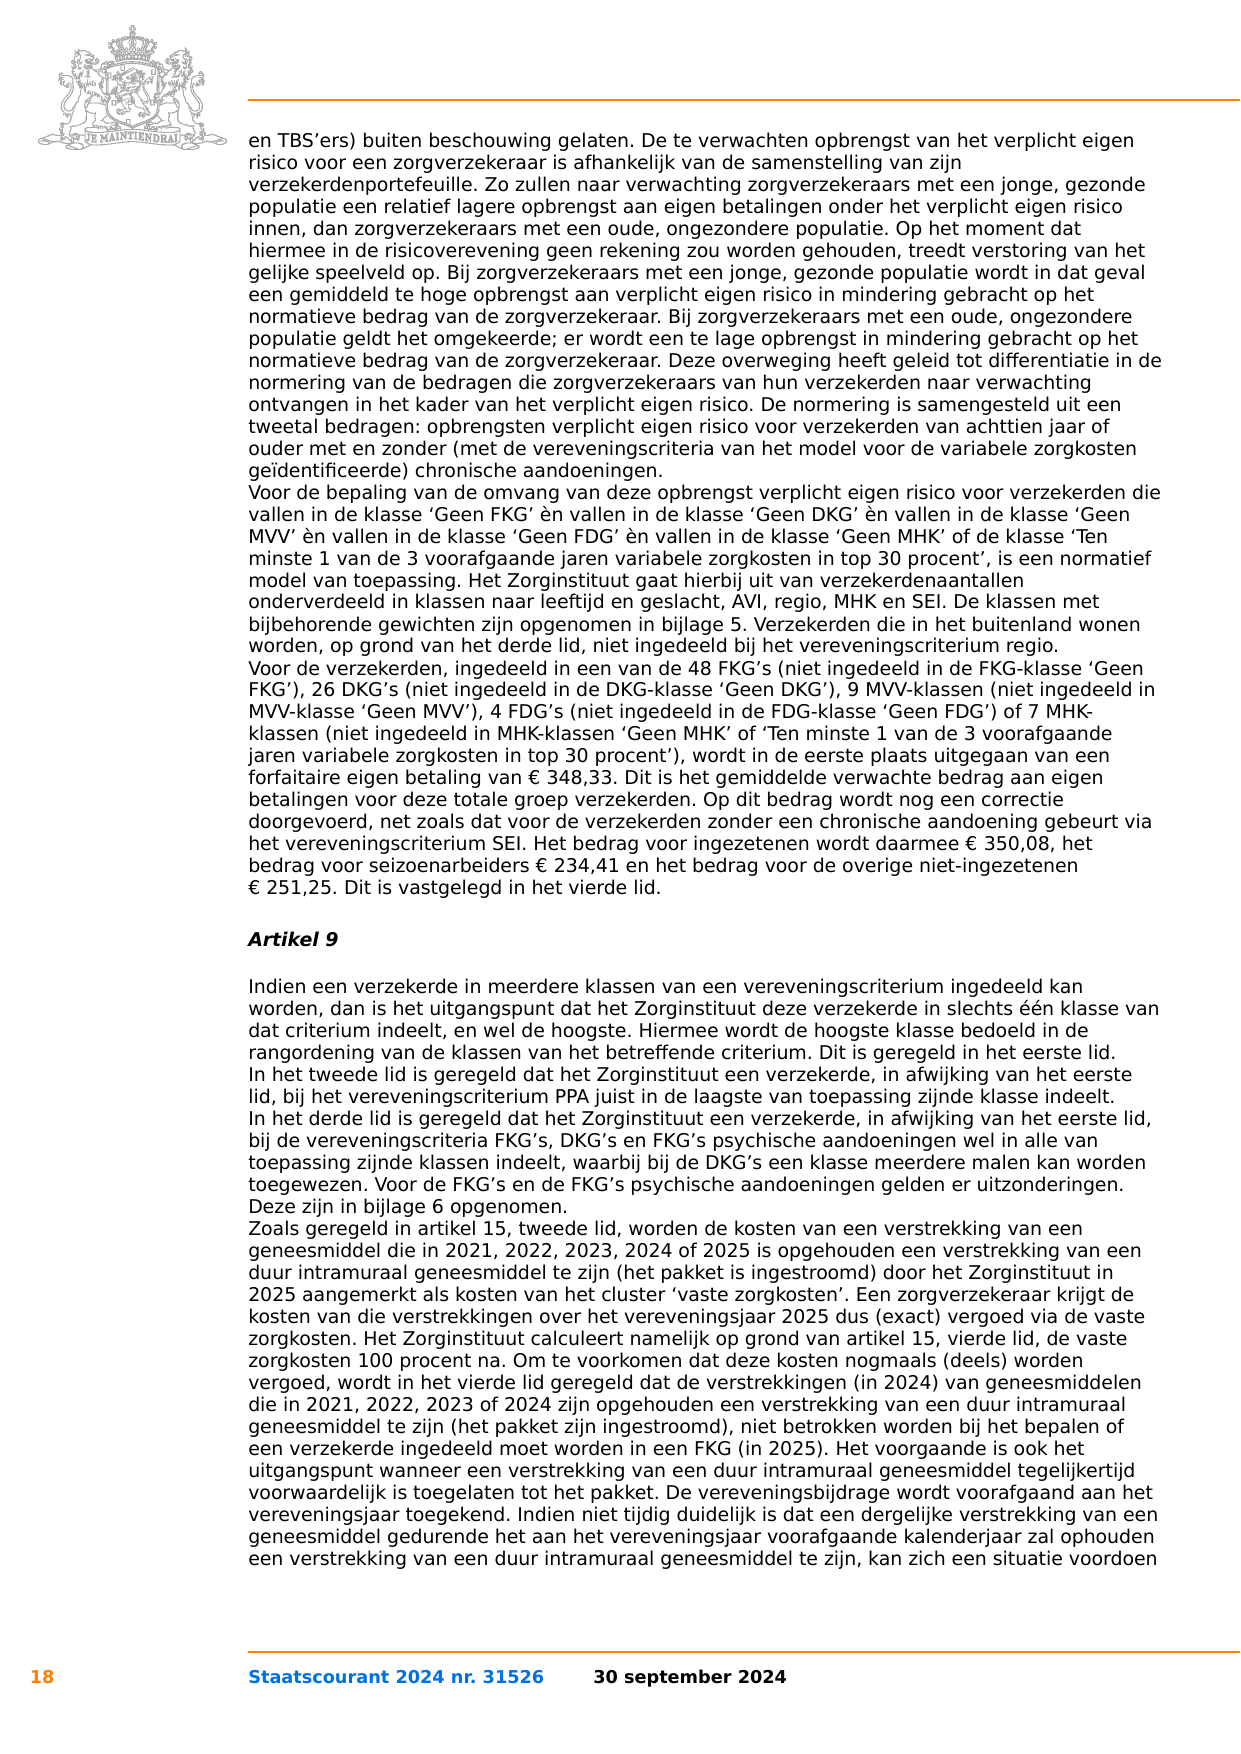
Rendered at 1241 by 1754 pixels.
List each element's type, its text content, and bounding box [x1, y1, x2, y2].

text Zoals geregeld in artikel 15, tweede lid, worden de kosten van een verstrekking van een geneesmiddel die in 2021, 2022, 2023, 2024 of 2025 is opgehouden een verstrekking van een duur intramuraal geneesmiddel te zijn (het pakket is ingestroomd) door het Zorginstituut in 2025 aangemerkt als kosten van het cluster ‘vaste zorgkosten’. Een zorgverzekeraar krijgt de kosten van die verstrekkingen over het vereveningsjaar 2025 dus (exact) vergoed via de vaste zorgkosten. Het Zorginstituut calculeert namelijk op grond van artikel 15, vierde lid, de vaste zorgkosten 100 procent na. Om te voorkomen dat deze kosten nogmaals (deels) worden vergoed, wordt in het vierde lid geregeld dat de verstrekkingen (in 2024) van geneesmiddelen die in 2021, 2022, 2023 of 2024 zijn opgehouden een verstrekking van een duur intramuraal geneesmiddel te zijn (het pakket zijn ingestroomd), niet betrokken worden bij het bepalen of een verzekerde ingedeeld moet worden in een FKG (in 2025). Het voorgaande is ook het uitgangspunt wanneer een verstrekking van een duur intramuraal geneesmiddel tegelijkertijd voorwaardelijk is toegelaten tot het pakket. De vereveningsbijdrage wordt voorafgaand aan het vereveningsjaar toegekend. Indien niet tijdig duidelijk is dat een dergelijke verstrekking van een geneesmiddel gedurende het aan het vereveningsjaar voorafgaande kalenderjaar zal ophouden een verstrekking van een duur intramuraal geneesmiddel te zijn, kan zich een situatie voordoen [248, 1218, 1163, 1569]
text Voor de verzekerden, ingedeeld in een van de 48 FKG’s (niet ingedeeld in de FKG-klasse ‘Geen FKG’), 26 DKG’s (niet ingedeeld in de DKG-klasse ‘Geen DKG’), 9 MVV-klassen (niet ingedeeld in MVV-klasse ‘Geen MVV’), 4 FDG’s (niet ingedeeld in de FDG-klasse ‘Geen FDG’) of 7 MHK-klassen (niet ingedeeld in MHK-klassen ‘Geen MHK’ of ‘Ten minste 1 van de 3 voorafgaande jaren variabele zorgkosten in top 30 procent’), wordt in de eerste plaats uitgegaan van een forfaitaire eigen betaling van € 348,33. Dit is het gemiddelde verwachte bedrag aan eigen betalingen voor deze totale groep verzekerden. Op dit bedrag wordt nog een correctie doorgevoerd, net zoals dat voor de verzekerden zonder een chronische aandoening gebeurt via het vereveningscriterium SEI. Het bedrag voor ingezetenen wordt daarmee € 350,08, het bedrag voor seizoenarbeiders € 234,41 en het bedrag voor de overige niet-ingezetenen € 251,25. Dit is vastgelegd in het vierde lid. [248, 657, 1163, 899]
subtitle Artikel 9 [248, 929, 1163, 951]
text In het derde lid is geregeld dat het Zorginstituut een verzekerde, in afwijking van het eerste lid, bij de vereveningscriteria FKG’s, DKG’s en FKG’s psychische aandoeningen wel in alle van toepassing zijnde klassen indeelt, waarbij bij de DKG’s een klasse meerdere malen kan worden toegewezen. Voor de FKG’s en de FKG’s psychische aandoeningen gelden er uitzonderingen. Deze zijn in bijlage 6 opgenomen. [248, 1108, 1163, 1218]
text en TBS’ers) buiten beschouwing gelaten. De te verwachten opbrengst van het verplicht eigen risico voor een zorgverzekeraar is afhankelijk van de samenstelling van zijn verzekerdenportefeuille. Zo zullen naar verwachting zorgverzekeraars met een jonge, gezonde populatie een relatief lagere opbrengst aan eigen betalingen onder het verplicht eigen risico innen, dan zorgverzekeraars met een oude, ongezondere populatie. Op het moment dat hiermee in de risicoverevening geen rekening zou worden gehouden, treedt verstoring van het gelijke speelveld op. Bij zorgverzekeraars met een jonge, gezonde populatie wordt in dat geval een gemiddeld te hoge opbrengst aan verplicht eigen risico in mindering gebracht op het normatieve bedrag van de zorgverzekeraar. Bij zorgverzekeraars met een oude, ongezondere populatie geldt het omgekeerde; er wordt een te lage opbrengst in mindering gebracht op het normatieve bedrag van de zorgverzekeraar. Deze overweging heeft geleid tot differentiatie in de normering van de bedragen die zorgverzekeraars van hun verzekerden naar verwachting ontvangen in het kader van het verplicht eigen risico. De normering is samengesteld uit een tweetal bedragen: opbrengsten verplicht eigen risico voor verzekerden van achttien jaar of ouder met en zonder (met de vereveningscriteria van het model voor de variabele zorgkosten geïdentificeerde) chronische aandoeningen. [248, 130, 1163, 482]
text In het tweede lid is geregeld dat het Zorginstituut een verzekerde, in afwijking van het eerste lid, bij het vereveningscriterium PPA juist in de laagste van toepassing zijnde klasse indeelt. [248, 1064, 1163, 1108]
text Indien een verzekerde in meerdere klassen van een vereveningscriterium ingedeeld kan worden, dan is het uitgangspunt dat het Zorginstituut deze verzekerde in slechts één klasse van dat criterium indeelt, en wel de hoogste. Hiermee wordt de hoogste klasse bedoeld in de rangordening van de klassen van het betreffende criterium. Dit is geregeld in het eerste lid. [248, 976, 1163, 1064]
text Voor de bepaling van de omvang van deze opbrengst verplicht eigen risico voor verzekerden die vallen in de klasse ‘Geen FKG’ èn vallen in de klasse ‘Geen DKG’ èn vallen in de klasse ‘Geen MVV’ èn vallen in de klasse ‘Geen FDG’ èn vallen in de klasse ‘Geen MHK’ of de klasse ‘Ten minste 1 van de 3 voorafgaande jaren variabele zorgkosten in top 30 procent’, is een normatief model van toepassing. Het Zorginstituut gaat hierbij uit van verzekerdenaantallen onderverdeeld in klassen naar leeftijd en geslacht, AVI, regio, MHK en SEI. De klassen met bijbehorende gewichten zijn opgenomen in bijlage 5. Verzekerden die in het buitenland wonen worden, op grond van het derde lid, niet ingedeeld bij het vereveningscriterium regio. [248, 482, 1163, 657]
picture [38, 25, 227, 150]
